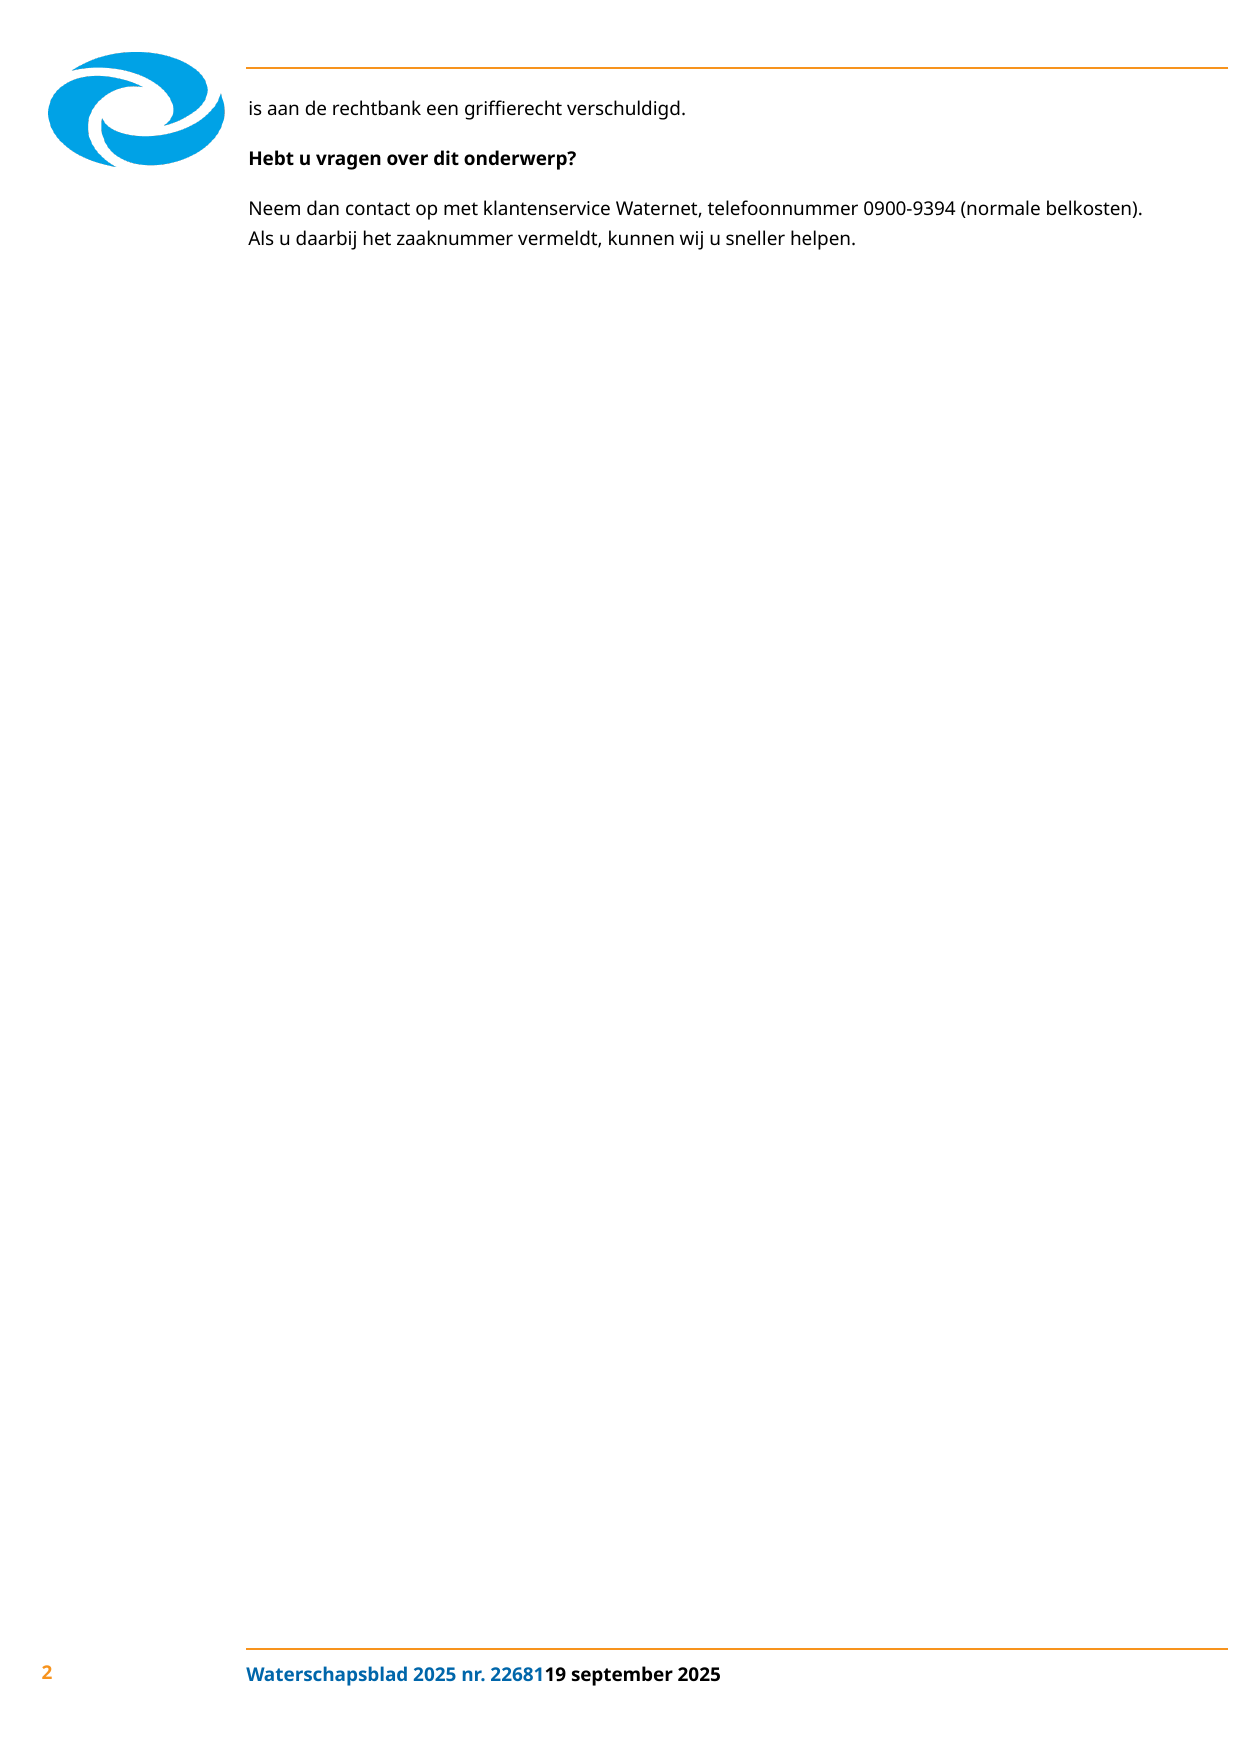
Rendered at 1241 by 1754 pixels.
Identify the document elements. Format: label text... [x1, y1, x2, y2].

picture [41, 47, 231, 172]
text Hebt u vragen over dit onderwerp? [248, 145, 1152, 171]
text is aan de rechtbank een griffierecht verschuldigd. [248, 95, 1152, 121]
text Neem dan contact op met klantenservice Waternet, telefoonnummer 0900-9394 (normale belkosten). Als u daarbij het zaaknummer vermeldt, kunnen wij u sneller helpen. [248, 196, 1152, 251]
